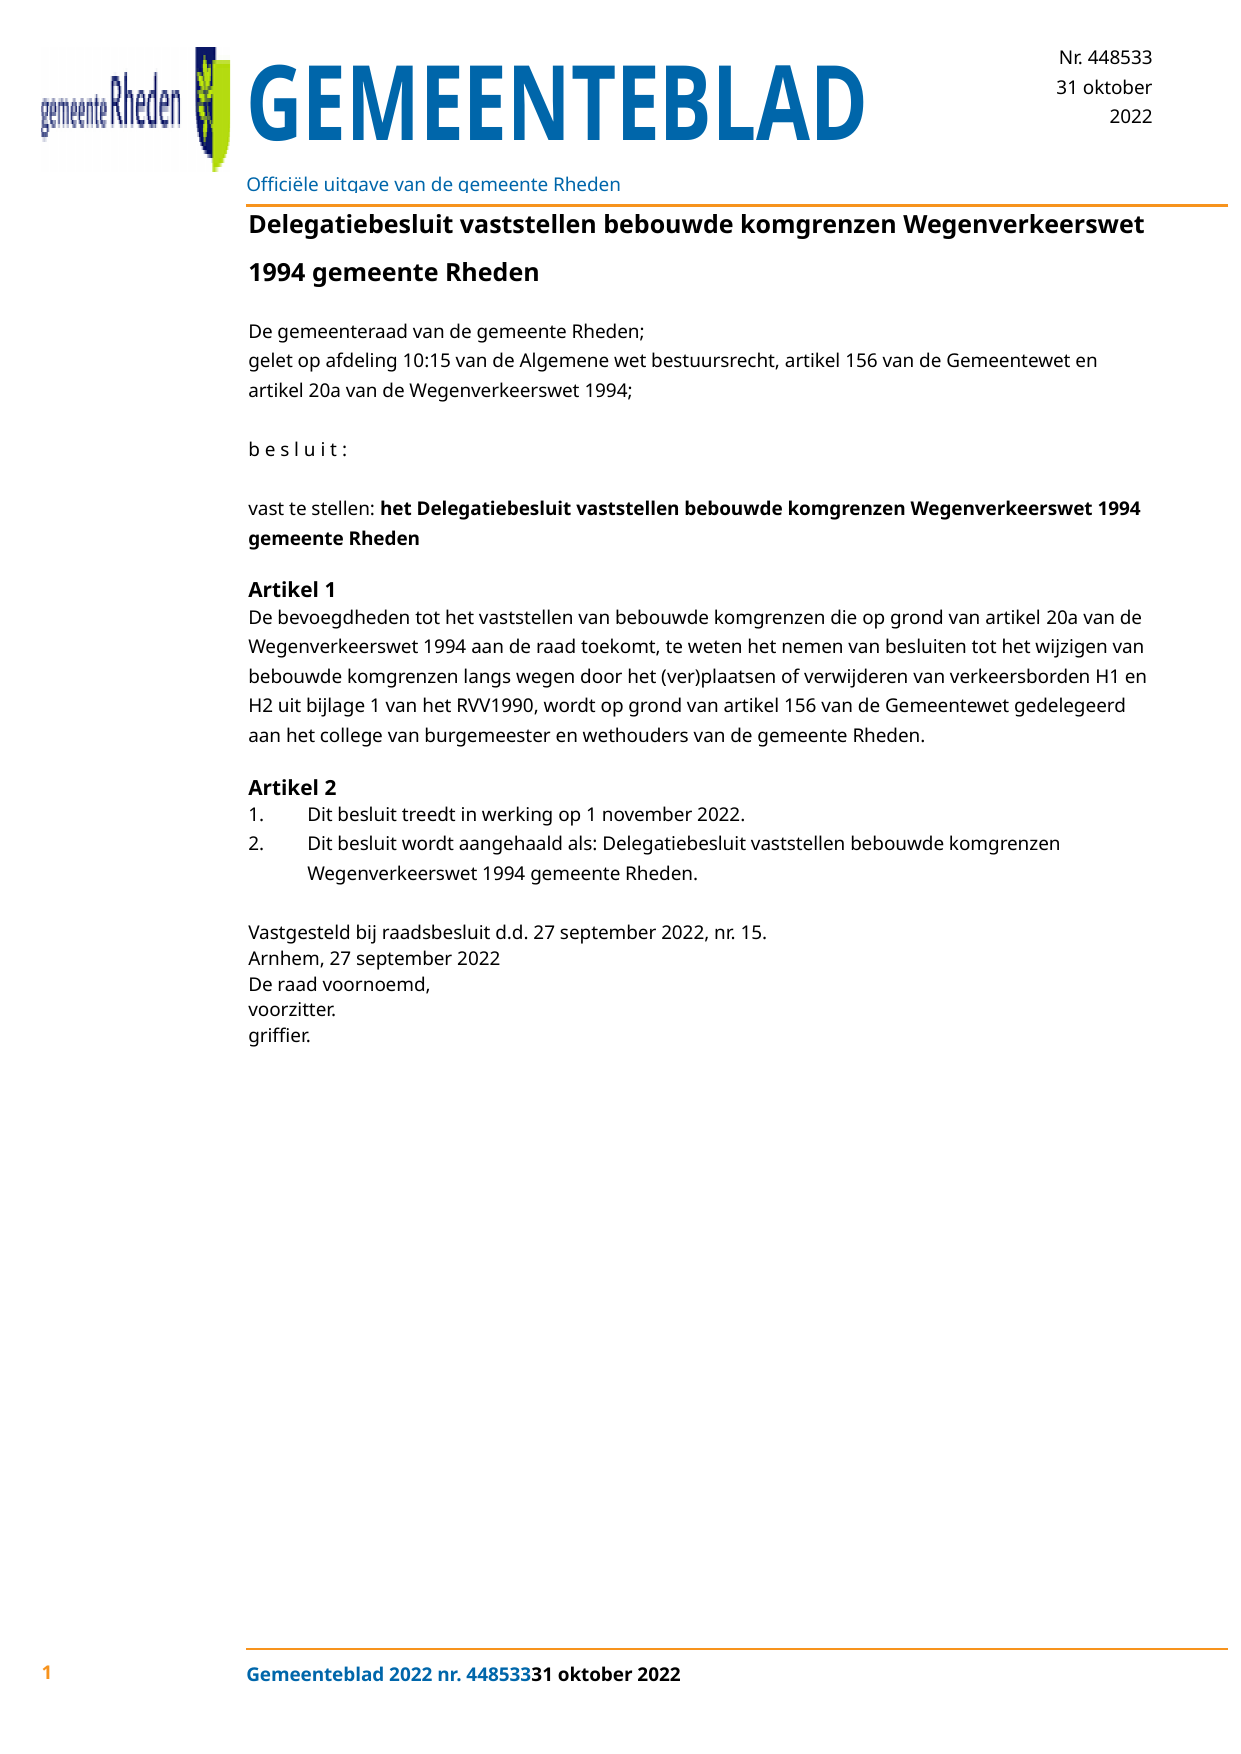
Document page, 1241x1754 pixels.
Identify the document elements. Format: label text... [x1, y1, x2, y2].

picture [41, 47, 231, 172]
text griffier. [248, 1022, 1152, 1048]
text Arnhem, 27 september 2022 [248, 945, 1152, 971]
list Dit besluit treedt in werking op 1 november 2022. [248, 801, 1152, 827]
text b e s l u i t : [248, 436, 1152, 462]
text De raad voornoemd, [248, 971, 1152, 997]
text vast te stellen: het Delegatiebesluit vaststellen bebouwde komgrenzen Wegenverkeerswet 1994 gemeente Rheden [248, 495, 1152, 551]
text Artikel 1 [248, 575, 1152, 604]
text De bevoegdheden tot het vaststellen van bebouwde komgrenzen die op grond van artikel 20a van de Wegenverkeerswet 1994 aan de raad toekomt, te weten het nemen van besluiten tot het wijzigen van bebouwde komgrenzen langs wegen door het (ver)plaatsen of verwijderen van verkeersborden H1 en H2 uit bijlage 1 van het RVV1990, wordt op grond van artikel 156 van de Gemeentewet gedelegeerd aan het college van burgemeester en wethouders van de gemeente Rheden. [248, 604, 1152, 748]
list Dit besluit wordt aangehaald als: Delegatiebesluit vaststellen bebouwde komgrenzen Wegenverkeerswet 1994 gemeente Rheden. [248, 831, 1152, 886]
text Vastgesteld bij raadsbesluit d.d. 27 september 2022, nr. 15. [248, 919, 1152, 945]
text gelet op afdeling 10:15 van de Algemene wet bestuursrecht, artikel 156 van de Gemeentewet en artikel 20a van de Wegenverkeerswet 1994; [248, 347, 1152, 403]
text De gemeenteraad van de gemeente Rheden; [248, 318, 1152, 344]
text voorzitter. [248, 997, 1152, 1022]
text Delegatiebesluit vaststellen bebouwde komgrenzen Wegenverkeerswet 1994 gemeente Rheden [248, 207, 1152, 288]
text Artikel 2 [248, 773, 1152, 801]
